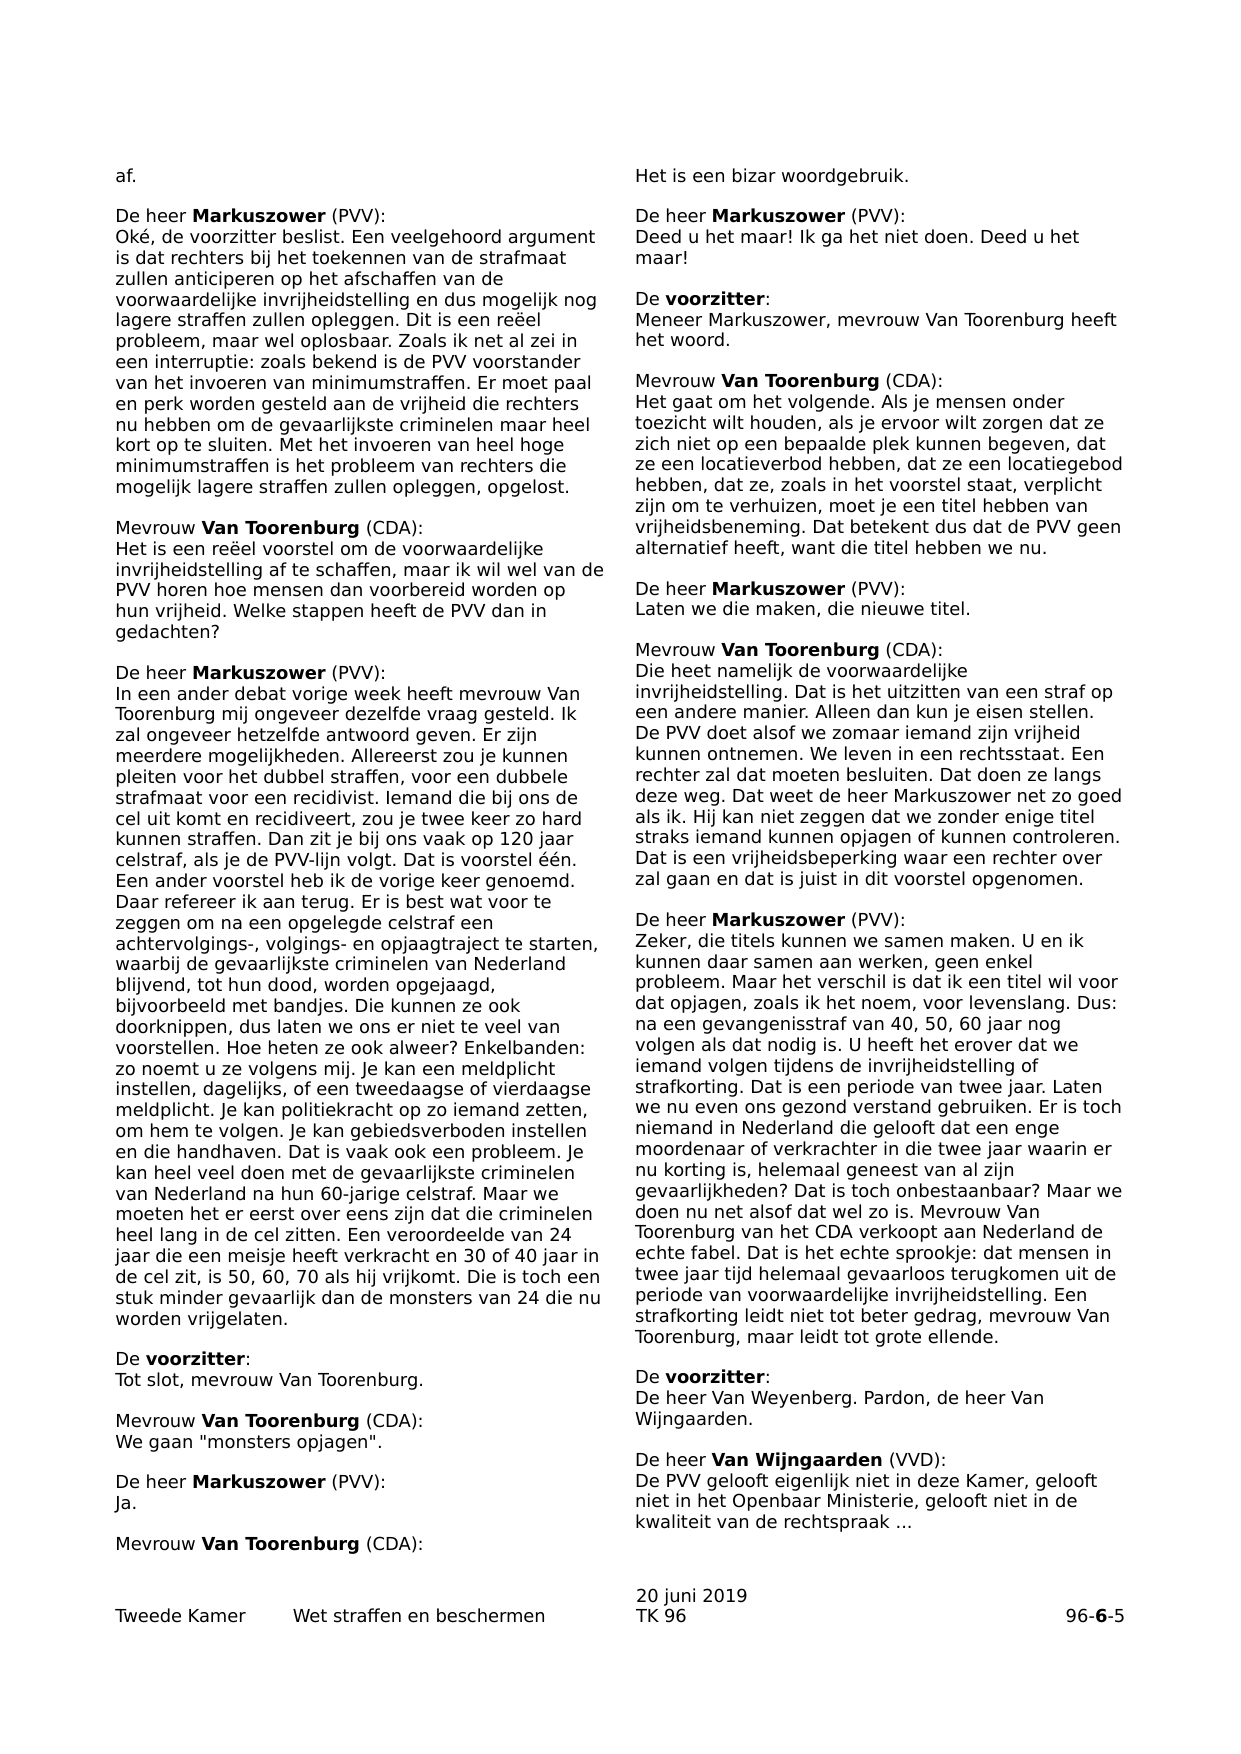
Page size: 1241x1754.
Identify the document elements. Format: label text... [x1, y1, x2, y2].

text De voorzitter: [635, 288, 1125, 309]
text We gaan "monsters opjagen". [115, 1431, 605, 1452]
text De heer Markuszower (PVV): [115, 1472, 605, 1493]
text De voorzitter: [115, 1349, 605, 1370]
text Het is een reëel voorstel om de voorwaardelijke invrijheidstelling af te schaffen, maar ik wil wel van de PVV horen hoe mensen dan voorbereid worden op hun vrijheid. Welke stappen heeft de PVV dan in gedachten? [115, 538, 605, 643]
text Deed u het maar! Ik ga het niet doen. Deed u het maar! [635, 227, 1125, 268]
text Het is een bizar woordgebruik. [635, 165, 1125, 186]
text De heer Markuszower (PVV): [115, 206, 605, 227]
text De PVV gelooft eigenlijk niet in deze Kamer, gelooft niet in het Openbaar Ministerie, gelooft niet in de kwaliteit van de rechtspraak ... [635, 1470, 1125, 1533]
text De heer Markuszower (PVV): [635, 206, 1125, 227]
text De voorzitter: [635, 1367, 1125, 1388]
text Mevrouw Van Toorenburg (CDA): [635, 371, 1125, 392]
text Meneer Markuszower, mevrouw Van Toorenburg heeft het woord. [635, 309, 1125, 351]
text af. [115, 165, 605, 186]
text In een ander debat vorige week heeft mevrouw Van Toorenburg mij ongeveer dezelfde vraag gesteld. Ik zal ongeveer hetzelfde antwoord geven. Er zijn meerdere mogelijkheden. Allereerst zou je kunnen pleiten voor het dubbel straffen, voor een dubbele strafmaat voor een recidivist. Iemand die bij ons de cel uit komt en recidiveert, zou je twee keer zo hard kunnen straffen. Dan zit je bij ons vaak op 120 jaar celstraf, als je de PVV-lijn volgt. Dat is voorstel één. Een ander voorstel heb ik de vorige keer genoemd. Daar refereer ik aan terug. Er is best wat voor te zeggen om na een opgelegde celstraf een achtervolgings-, volgings- en opjaagtraject te starten, waarbij de gevaarlijkste criminelen van Nederland blijvend, tot hun dood, worden opgejaagd, bijvoorbeeld met bandjes. Die kunnen ze ook doorknippen, dus laten we ons er niet te veel van voorstellen. Hoe heten ze ook alweer? Enkelbanden: zo noemt u ze volgens mij. Je kan een meldplicht instellen, dagelijks, of een tweedaagse of vierdaagse meldplicht. Je kan politiekracht op zo iemand zetten, om hem te volgen. Je kan gebiedsverboden instellen en die handhaven. Dat is vaak ook een probleem. Je kan heel veel doen met de gevaarlijkste criminelen van Nederland na hun 60-jarige celstraf. Maar we moeten het er eerst over eens zijn dat die criminelen heel lang in de cel zitten. Een veroordeelde van 24 jaar die een meisje heeft verkracht en 30 of 40 jaar in de cel zit, is 50, 60, 70 als hij vrijkomt. Die is toch een stuk minder gevaarlijk dan de monsters van 24 die nu worden vrijgelaten. [115, 683, 605, 1329]
text De heer Van Wijngaarden (VVD): [635, 1449, 1125, 1470]
text Tot slot, mevrouw Van Toorenburg. [115, 1370, 605, 1391]
text De heer Van Weyenberg. Pardon, de heer Van Wijngaarden. [635, 1388, 1125, 1429]
text Ja. [115, 1493, 605, 1514]
text Zeker, die titels kunnen we samen maken. U en ik kunnen daar samen aan werken, geen enkel probleem. Maar het verschil is dat ik een titel wil voor dat opjagen, zoals ik het noem, voor levenslang. Dus: na een gevangenisstraf van 40, 50, 60 jaar nog volgen als dat nodig is. U heeft het erover dat we iemand volgen tijdens de invrijheidstelling of strafkorting. Dat is een periode van twee jaar. Laten we nu even ons gezond verstand gebruiken. Er is toch niemand in Nederland die gelooft dat een enge moordenaar of verkrachter in die twee jaar waarin er nu korting is, helemaal geneest van al zijn gevaarlijkheden? Dat is toch onbestaanbaar? Maar we doen nu net alsof dat wel zo is. Mevrouw Van Toorenburg van het CDA verkoopt aan Nederland de echte fabel. Dat is het echte sprookje: dat mensen in twee jaar tijd helemaal gevaarloos terugkomen uit de periode van voorwaardelijke invrijheidstelling. Een strafkorting leidt niet tot beter gedrag, mevrouw Van Toorenburg, maar leidt tot grote ellende. [635, 931, 1125, 1347]
text Oké, de voorzitter beslist. Een veelgehoord argument is dat rechters bij het toekennen van de strafmaat zullen anticiperen op het afschaffen van de voorwaardelijke invrijheidstelling en dus mogelijk nog lagere straffen zullen opleggen. Dit is een reëel probleem, maar wel oplosbaar. Zoals ik net al zei in een interruptie: zoals bekend is de PVV voorstander van het invoeren van minimumstraffen. Er moet paal en perk worden gesteld aan de vrijheid die rechters nu hebben om de gevaarlijkste criminelen maar heel kort op te sluiten. Met het invoeren van heel hoge minimumstraffen is het probleem van rechters die mogelijk lagere straffen zullen opleggen, opgelost. [115, 227, 605, 498]
text De heer Markuszower (PVV): [115, 663, 605, 683]
text Mevrouw Van Toorenburg (CDA): [115, 1534, 605, 1554]
text De heer Markuszower (PVV): [635, 910, 1125, 931]
text Die heet namelijk de voorwaardelijke invrijheidstelling. Dat is het uitzitten van een straf op een andere manier. Alleen dan kun je eisen stellen. De PVV doet alsof we zomaar iemand zijn vrijheid kunnen ontnemen. We leven in een rechtsstaat. Een rechter zal dat moeten besluiten. Dat doen ze langs deze weg. Dat weet de heer Markuszower net zo goed als ik. Hij kan niet zeggen dat we zonder enige titel straks iemand kunnen opjagen of kunnen controleren. Dat is een vrijheidsbeperking waar een rechter over zal gaan en dat is juist in dit voorstel opgenomen. [635, 661, 1125, 890]
text Mevrouw Van Toorenburg (CDA): [115, 1411, 605, 1431]
text Het gaat om het volgende. Als je mensen onder toezicht wilt houden, als je ervoor wilt zorgen dat ze zich niet op een bepaalde plek kunnen begeven, dat ze een locatieverbod hebben, dat ze een locatiegebod hebben, dat ze, zoals in het voorstel staat, verplicht zijn om te verhuizen, moet je een titel hebben van vrijheidsbeneming. Dat betekent dus dat de PVV geen alternatief heeft, want die titel hebben we nu. [635, 392, 1125, 558]
text Mevrouw Van Toorenburg (CDA): [115, 518, 605, 538]
text De heer Markuszower (PVV): [635, 578, 1125, 599]
text Laten we die maken, die nieuwe titel. [635, 599, 1125, 620]
text Mevrouw Van Toorenburg (CDA): [635, 640, 1125, 661]
